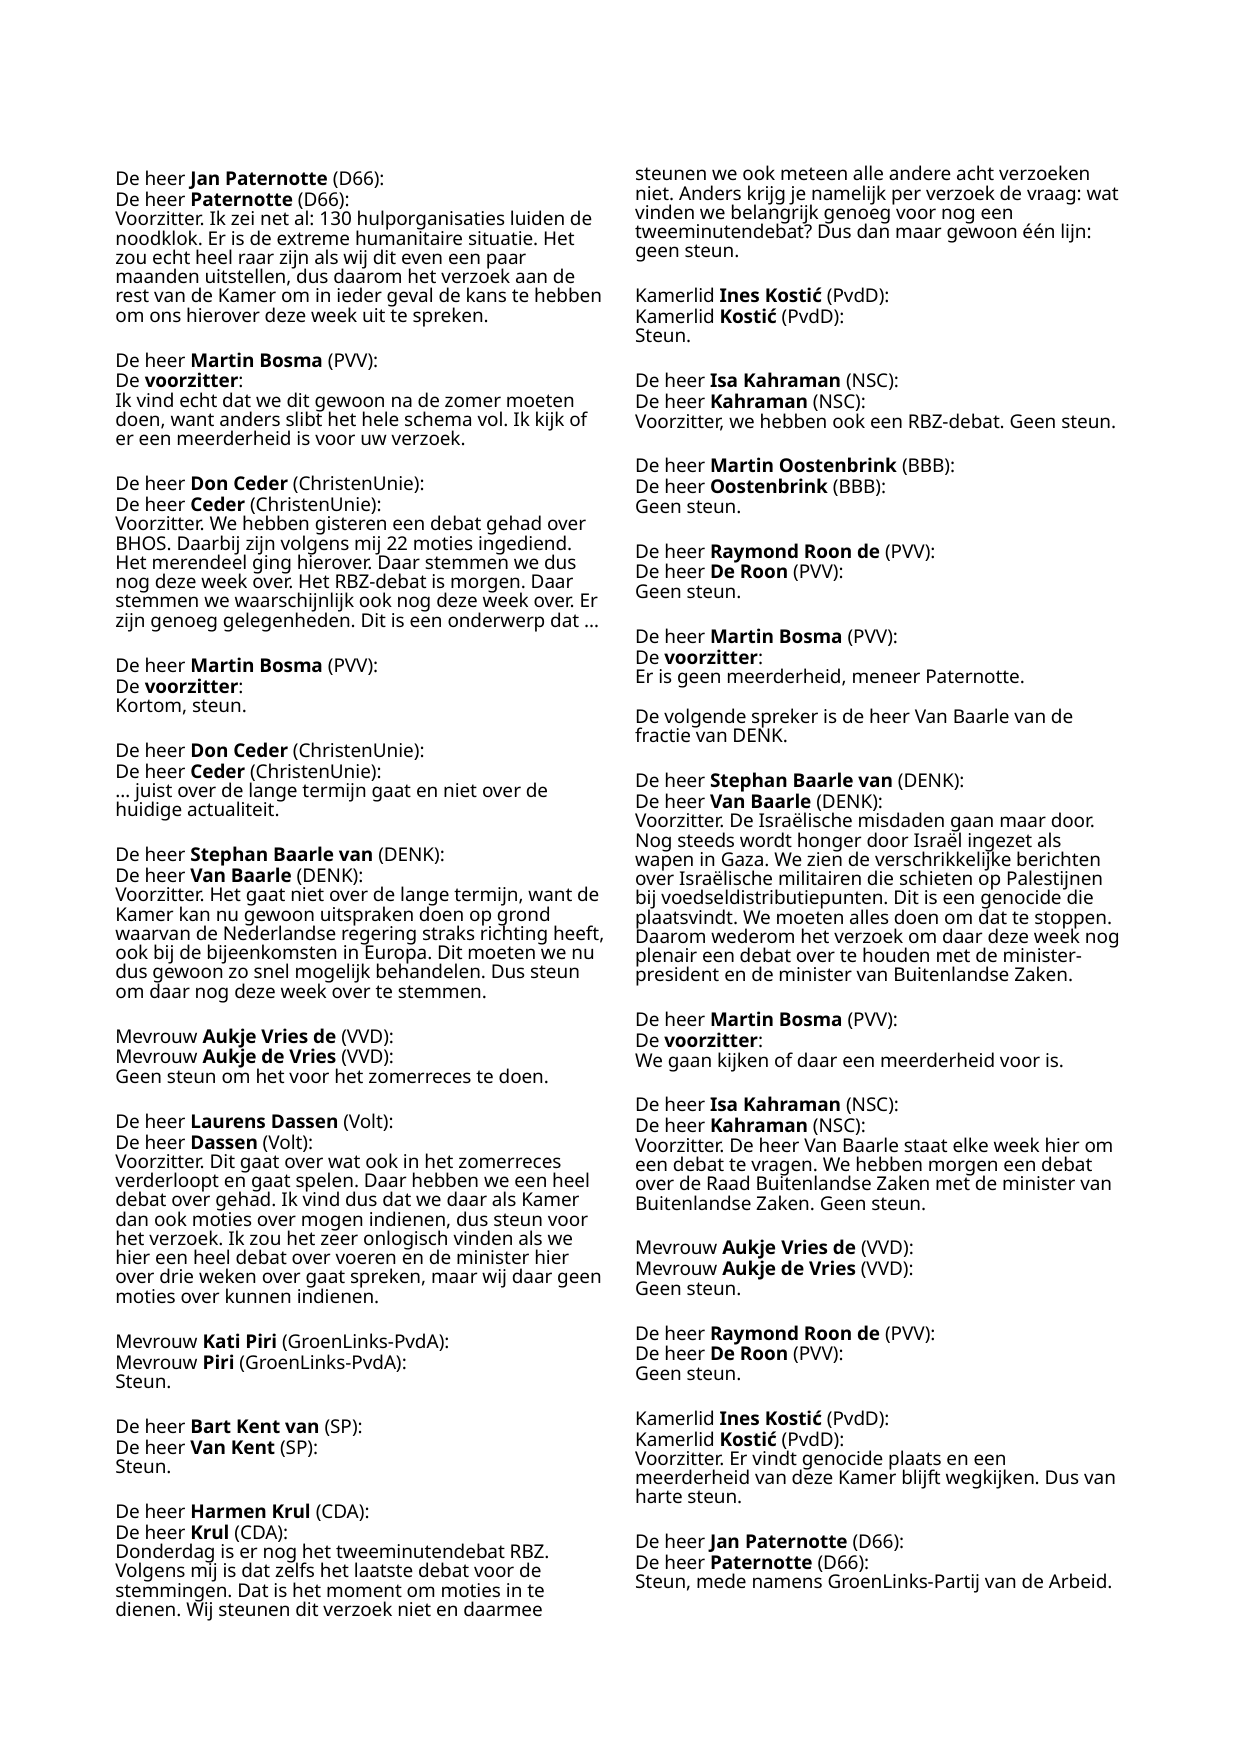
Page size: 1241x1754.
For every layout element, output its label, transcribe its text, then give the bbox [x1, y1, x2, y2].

text Voorzitter. De heer Van Baarle staat elke week hier om een debat te vragen. We hebben morgen een debat over de Raad Buitenlandse Zaken met de minister van Buitenlandse Zaken. Geen steun. [635, 1137, 1125, 1214]
text De heer Isa Kahraman (NSC): [635, 1092, 1125, 1117]
text We gaan kijken of daar een meerderheid voor is. [635, 1052, 1125, 1071]
text De heer Oostenbrink (BBB): [635, 478, 1125, 498]
text De heer Bart Kent van (SP): [115, 1413, 605, 1439]
text De heer Martin Bosma (PVV): [635, 1007, 1125, 1032]
text Voorzitter. Dit gaat over wat ook in het zomerreces verderloopt en gaat spelen. Daar hebben we een heel debat over gehad. Ik vind dus dat we daar als Kamer dan ook moties over mogen indienen, dus steun voor het verzoek. Ik zou het zeer onlogisch vinden als we hier een heel debat over voeren en de minister hier over drie weken over gaat spreken, maar wij daar geen moties over kunnen indienen. [115, 1153, 605, 1307]
text … juist over de lange termijn gaat en niet over de huidige actualiteit. [115, 782, 605, 821]
text Geen steun. [635, 1279, 1125, 1299]
text Steun. [635, 327, 1125, 347]
text De heer Jan Paternotte (D66): [635, 1528, 1125, 1554]
text De heer Raymond Roon de (PVV): [635, 538, 1125, 563]
text Mevrouw Aukje Vries de (VVD): [635, 1234, 1125, 1260]
text De volgende spreker is de heer Van Baarle van de fractie van DENK. [635, 708, 1125, 746]
text Steun, mede namens GroenLinks-Partij van de Arbeid. [635, 1573, 1125, 1593]
text De heer Martin Bosma (PVV): [115, 347, 605, 372]
text De heer Martin Oostenbrink (BBB): [635, 453, 1125, 478]
text De heer Raymond Roon de (PVV): [635, 1320, 1125, 1345]
text Voorzitter. De Israëlische misdaden gaan maar door. Nog steeds wordt honger door Israël ingezet als wapen in Gaza. We zien de verschrikkelijke berichten over Israëlische militairen die schieten op Palestijnen bij voedseldistributiepunten. Dit is een genocide die plaatsvindt. We moeten alles doen om dat te stoppen. Daarom wederom het verzoek om daar deze week nog plenair een debat over te houden met de minister-president en de minister van Buitenlandse Zaken. [635, 812, 1125, 986]
text Er is geen meerderheid, meneer Paternotte. [635, 668, 1125, 687]
text De heer Martin Bosma (PVV): [115, 652, 605, 678]
text De heer Don Ceder (ChristenUnie): [115, 737, 605, 763]
text De voorzitter: [115, 372, 605, 392]
text Mevrouw Aukje de Vries (VVD): [115, 1048, 605, 1068]
text Voorzitter. Het gaat niet over de lange termijn, want de Kamer kan nu gewoon uitspraken doen op grond waarvan de Nederlandse regering straks richting heeft, ook bij de bijeenkomsten in Europa. Dit moeten we nu dus gewoon zo snel mogelijk behandelen. Dus steun om daar nog deze week over te stemmen. [115, 886, 605, 1002]
text De heer Ceder (ChristenUnie): [115, 496, 605, 515]
text Mevrouw Kati Piri (GroenLinks-PvdA): [115, 1328, 605, 1354]
text Steun. [115, 1458, 605, 1477]
text steunen we ook meteen alle andere acht verzoeken niet. Anders krijg je namelijk per verzoek de vraag: wat vinden we belangrijk genoeg voor nog een tweeminutendebat? Dus dan maar gewoon één lijn: geen steun. [635, 165, 1125, 262]
text Kamerlid Ines Kostić (PvdD): [635, 1405, 1125, 1431]
text Kamerlid Kostić (PvdD): [635, 308, 1125, 327]
text De heer Martin Bosma (PVV): [635, 623, 1125, 649]
text Steun. [115, 1373, 605, 1392]
text Geen steun. [635, 1365, 1125, 1384]
text Mevrouw Piri (GroenLinks-PvdA): [115, 1354, 605, 1373]
text Donderdag is er nog het tweeminutendebat RBZ. Volgens mij is dat zelfs het laatste debat voor de stemmingen. Dat is het moment om moties in te dienen. Wij steunen dit verzoek niet en daarmee [115, 1543, 605, 1620]
text Voorzitter. Er vindt genocide plaats en een meerderheid van deze Kamer blijft wegkijken. Dus van harte steun. [635, 1450, 1125, 1508]
text Mevrouw Aukje de Vries (VVD): [635, 1260, 1125, 1279]
text Geen steun. [635, 583, 1125, 602]
text De heer Van Baarle (DENK): [635, 793, 1125, 812]
text De heer Van Kent (SP): [115, 1439, 605, 1458]
text De heer Dassen (Volt): [115, 1134, 605, 1153]
text De heer Kahraman (NSC): [635, 393, 1125, 413]
text De voorzitter: [115, 678, 605, 697]
text De heer De Roon (PVV): [635, 1345, 1125, 1365]
text De voorzitter: [635, 1032, 1125, 1052]
text De heer Paternotte (D66): [115, 191, 605, 210]
text De heer Harmen Krul (CDA): [115, 1498, 605, 1524]
text De heer Kahraman (NSC): [635, 1117, 1125, 1137]
text De heer Paternotte (D66): [635, 1554, 1125, 1573]
text Voorzitter. Ik zei net al: 130 hulporganisaties luiden de noodklok. Er is de extreme humanitaire situatie. Het zou echt heel raar zijn als wij dit even een paar maanden uitstellen, dus daarom het verzoek aan de rest van de Kamer om in ieder geval de kans te hebben om ons hierover deze week uit te spreken. [115, 210, 605, 326]
text Kortom, steun. [115, 697, 605, 716]
text De heer Don Ceder (ChristenUnie): [115, 470, 605, 496]
text Geen steun. [635, 498, 1125, 517]
text Voorzitter, we hebben ook een RBZ-debat. Geen steun. [635, 413, 1125, 432]
text De heer Jan Paternotte (D66): [115, 165, 605, 191]
text De voorzitter: [635, 649, 1125, 668]
text Voorzitter. We hebben gisteren een debat gehad over BHOS. Daarbij zijn volgens mij 22 moties ingediend. Het merendeel ging hierover. Daar stemmen we dus nog deze week over. Het RBZ-debat is morgen. Daar stemmen we waarschijnlijk ook nog deze week over. Er zijn genoeg gelegenheden. Dit is een onderwerp dat … [115, 515, 605, 631]
text De heer Stephan Baarle van (DENK): [115, 841, 605, 867]
text De heer Krul (CDA): [115, 1524, 605, 1543]
text Ik vind echt dat we dit gewoon na de zomer moeten doen, want anders slibt het hele schema vol. Ik kijk of er een meerderheid is voor uw verzoek. [115, 392, 605, 449]
text De heer Van Baarle (DENK): [115, 867, 605, 886]
text Mevrouw Aukje Vries de (VVD): [115, 1023, 605, 1048]
text De heer Ceder (ChristenUnie): [115, 763, 605, 782]
text Kamerlid Ines Kostić (PvdD): [635, 282, 1125, 308]
text Kamerlid Kostić (PvdD): [635, 1431, 1125, 1450]
text Geen steun om het voor het zomerreces te doen. [115, 1068, 605, 1087]
text De heer Isa Kahraman (NSC): [635, 368, 1125, 393]
text De heer De Roon (PVV): [635, 563, 1125, 583]
text De heer Laurens Dassen (Volt): [115, 1108, 605, 1134]
text De heer Stephan Baarle van (DENK): [635, 767, 1125, 793]
